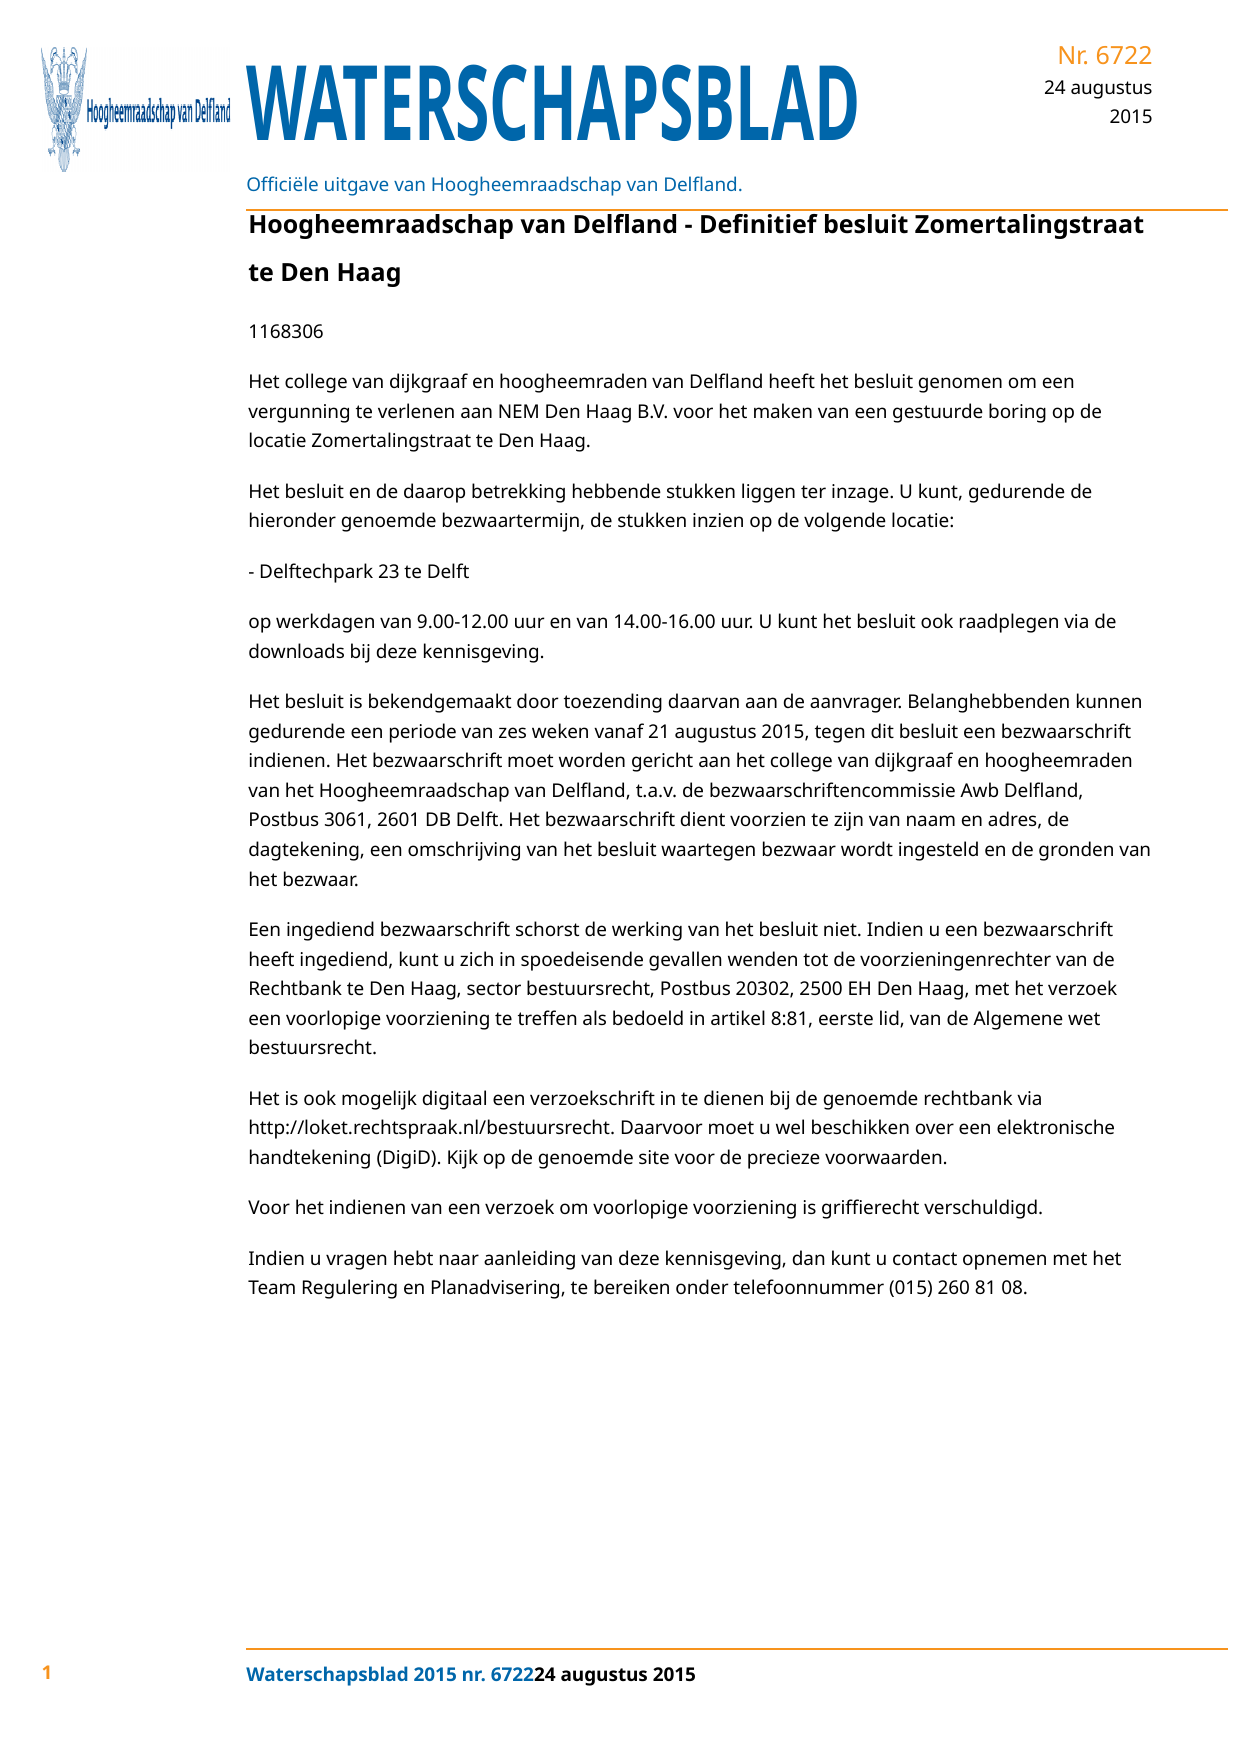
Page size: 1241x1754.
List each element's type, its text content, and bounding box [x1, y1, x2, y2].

text - Delftechpark 23 te Delft [248, 558, 1152, 584]
text Het besluit en de daarop betrekking hebbende stukken liggen ter inzage. U kunt, gedurende de hieronder genoemde bezwaartermijn, de stukken inzien op de volgende locatie: [248, 478, 1152, 533]
text Het is ook mogelijk digitaal een verzoekschrift in te dienen bij de genoemde rechtbank via http://loket.rechtspraak.nl/bestuursrecht. Daarvoor moet u wel beschikken over een elektronische handtekening (DigiD). Kijk op de genoemde site voor de precieze voorwaarden. [248, 1085, 1152, 1170]
text op werkdagen van 9.00-12.00 uur en van 14.00-16.00 uur. U kunt het besluit ook raadplegen via de downloads bij deze kennisgeving. [248, 608, 1152, 664]
text Hoogheemraadschap van Delfland - Definitief besluit Zomertalingstraat te Den Haag [248, 211, 1152, 288]
text 1168306 [248, 318, 1152, 344]
text Het college van dijkgraaf en hoogheemraden van Delfland heeft het besluit genomen om een vergunning te verlenen aan NEM Den Haag B.V. voor het maken van een gestuurde boring op de locatie Zomertalingstraat te Den Haag. [248, 368, 1152, 453]
text Indien u vragen hebt naar aanleiding van deze kennisgeving, dan kunt u contact opnemen met het Team Regulering en Planadvisering, te bereiken onder telefoonnummer (015) 260 81 08. [248, 1245, 1152, 1300]
text Een ingediend bezwaarschrift schorst de werking van het besluit niet. Indien u een bezwaarschrift heeft ingediend, kunt u zich in spoedeisende gevallen wenden tot de voorzieningenrechter van de Rechtbank te Den Haag, sector bestuursrecht, Postbus 20302, 2500 EH Den Haag, met het verzoek een voorlopige voorziening te treffen als bedoeld in artikel 8:81, eerste lid, van de Algemene wet bestuursrecht. [248, 916, 1152, 1060]
text Het besluit is bekendgemaakt door toezending daarvan aan de aanvrager. Belanghebbenden kunnen gedurende een periode van zes weken vanaf 21 augustus 2015, tegen dit besluit een bezwaarschrift indienen. Het bezwaarschrift moet worden gericht aan het college van dijkgraaf en hoogheemraden van het Hoogheemraadschap van Delfland, t.a.v. de bezwaarschriftencommissie Awb Delfland, Postbus 3061, 2601 DB Delft. Het bezwaarschrift dient voorzien te zijn van naam en adres, de dagtekening, een omschrijving van het besluit waartegen bezwaar wordt ingesteld en de gronden van het bezwaar. [248, 688, 1152, 892]
picture [41, 47, 231, 172]
text Voor het indienen van een verzoek om voorlopige voorziening is griffierecht verschuldigd. [248, 1194, 1152, 1220]
